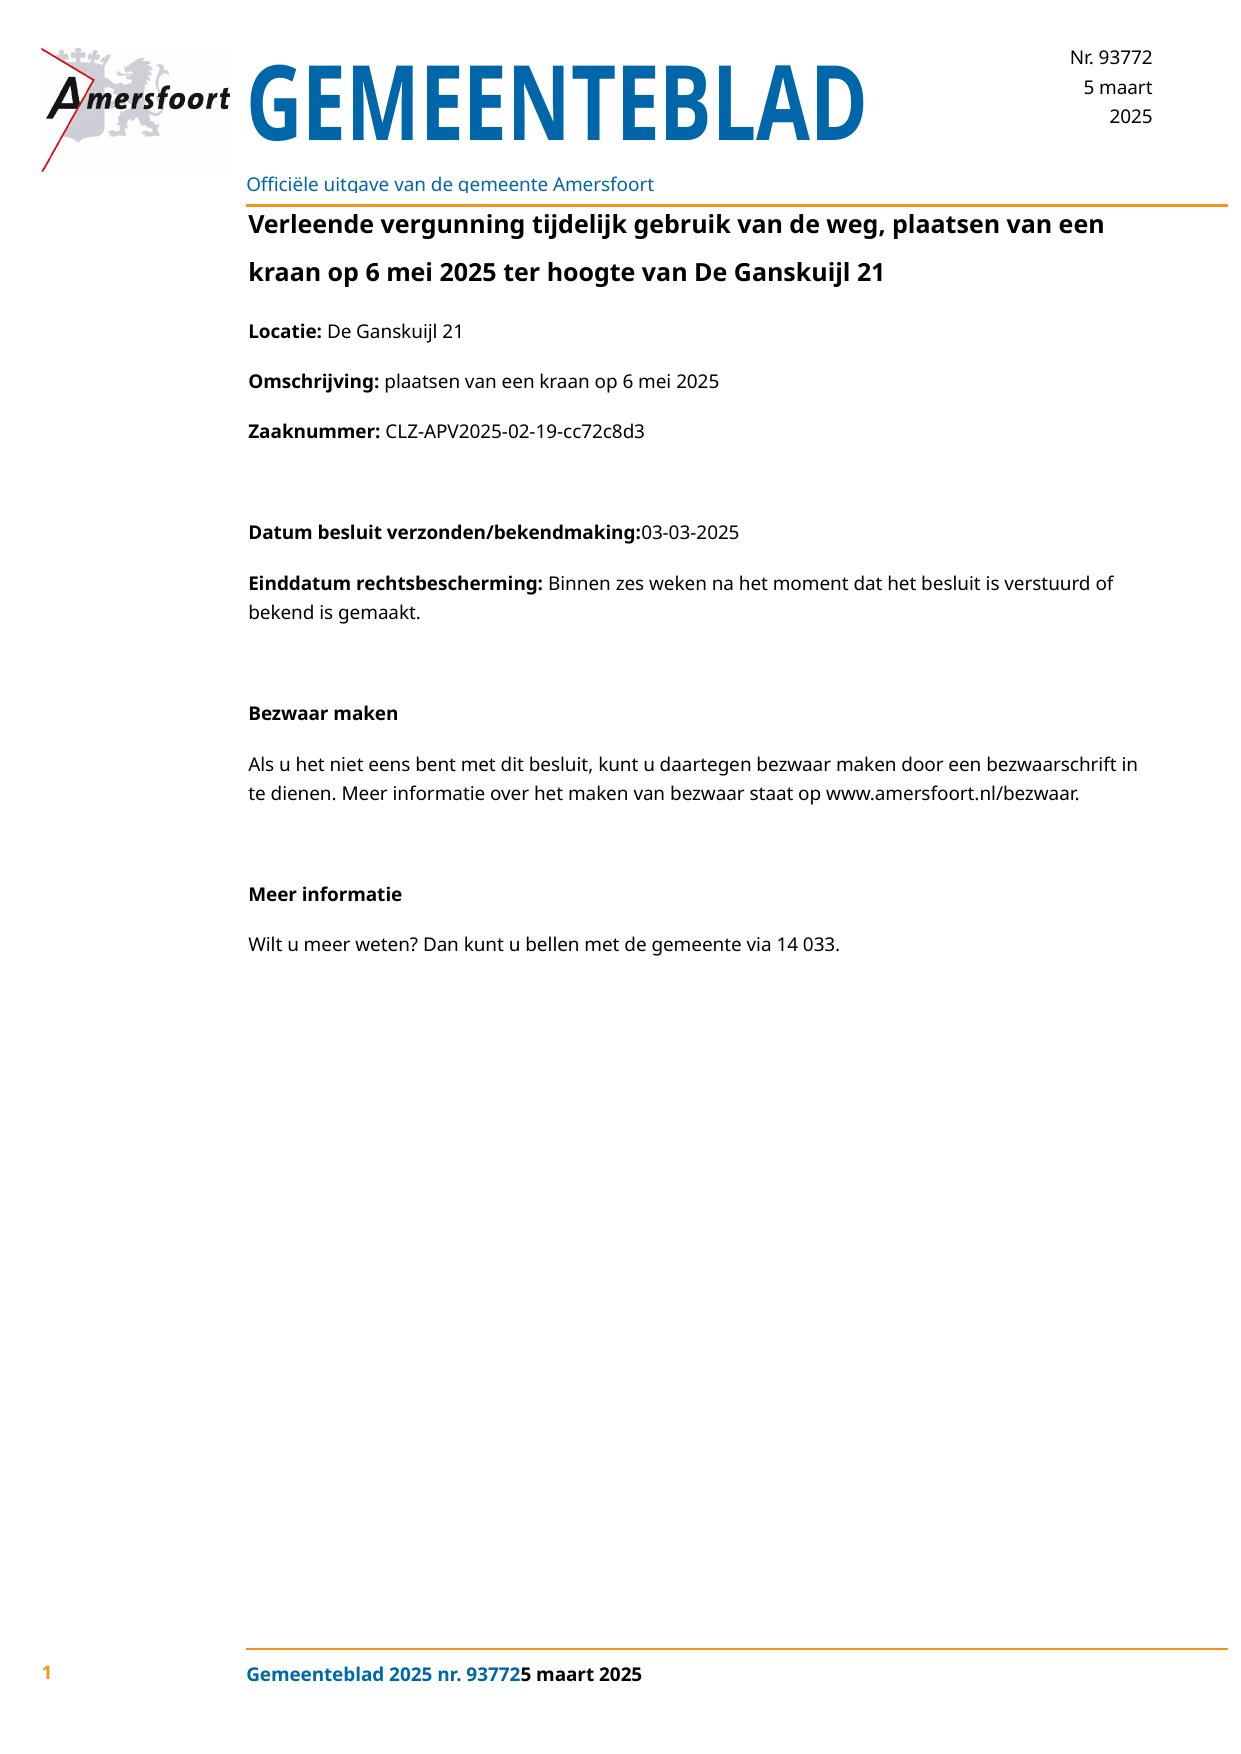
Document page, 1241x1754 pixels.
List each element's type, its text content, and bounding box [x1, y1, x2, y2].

picture [41, 47, 231, 172]
text Omschrijving: plaatsen van een kraan op 6 mei 2025 [248, 368, 1152, 394]
text Zaaknummer: CLZ-APV2025-02-19-cc72c8d3 [248, 419, 1152, 444]
text Meer informatie [248, 881, 1152, 907]
text Locatie: De Ganskuijl 21 [248, 318, 1152, 344]
text Wilt u meer weten? Dan kunt u bellen met de gemeente via 14 033. [248, 932, 1152, 957]
text Als u het niet eens bent met dit besluit, kunt u daartegen bezwaar maken door een bezwaarschrift in te dienen. Meer informatie over het maken van bezwaar staat op www.amersfoort.nl/bezwaar. [248, 751, 1152, 806]
text Bezwaar maken [248, 700, 1152, 726]
text Verleende vergunning tijdelijk gebruik van de weg, plaatsen van een kraan op 6 mei 2025 ter hoogte van De Ganskuijl 21 [248, 207, 1152, 288]
text Einddatum rechtsbescherming: Binnen zes weken na het moment dat het besluit is verstuurd of bekend is gemaakt. [248, 570, 1152, 625]
text Datum besluit verzonden/bekendmaking:03-03-2025 [248, 519, 1152, 545]
